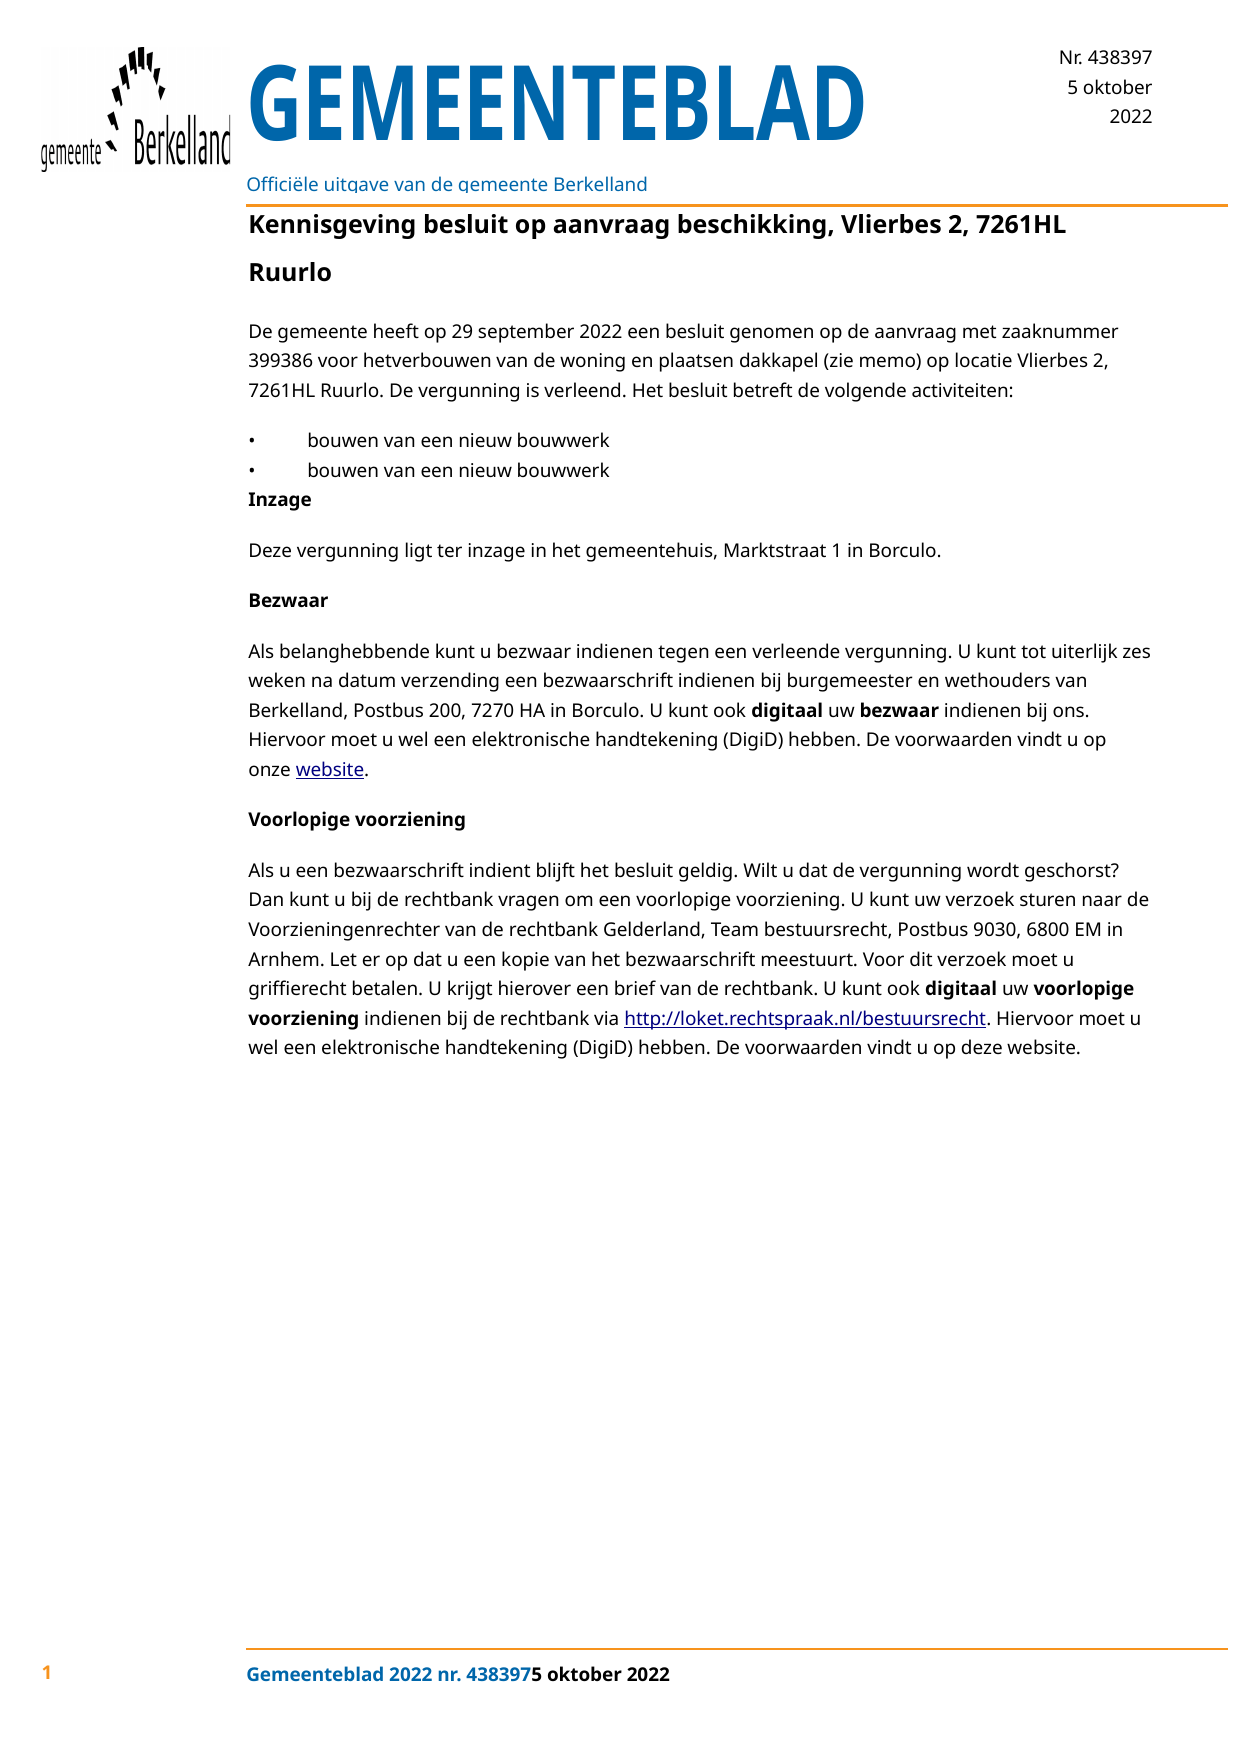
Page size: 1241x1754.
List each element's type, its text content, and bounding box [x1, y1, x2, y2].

text Voorlopige voorziening [248, 807, 1152, 832]
text Deze vergunning ligt ter inzage in het gemeentehuis, Marktstraat 1 in Borculo. [248, 537, 1152, 563]
list bouwen van een nieuw bouwwerk [248, 457, 1152, 483]
text Als belanghebbende kunt u bezwaar indienen tegen een verleende vergunning. U kunt tot uiterlijk zes weken na datum verzending een bezwaarschrift indienen bij burgemeester en wethouders van Berkelland, Postbus 200, 7270 HA in Borculo. U kunt ook digitaal uw bezwaar indienen bij ons. Hiervoor moet u wel een elektronische handtekening (DigiD) hebben. De voorwaarden vindt u op onze website. [248, 638, 1152, 782]
text Inzage [248, 487, 1152, 512]
list bouwen van een nieuw bouwwerk [248, 427, 1152, 453]
text De gemeente heeft op 29 september 2022 een besluit genomen op de aanvraag met zaaknummer 399386 voor hetverbouwen van de woning en plaatsen dakkapel (zie memo) op locatie Vlierbes 2, 7261HL Ruurlo. De vergunning is verleend. Het besluit betreft de volgende activiteiten: [248, 318, 1152, 403]
picture [41, 47, 231, 172]
text Als u een bezwaarschrift indient blijft het besluit geldig. Wilt u dat de vergunning wordt geschorst? Dan kunt u bij de rechtbank vragen om een voorlopige voorziening. U kunt uw verzoek sturen naar de Voorzieningenrechter van de rechtbank Gelderland, Team bestuursrecht, Postbus 9030, 6800 EM in Arnhem. Let er op dat u een kopie van het bezwaarschrift meestuurt. Voor dit verzoek moet u griffierecht betalen. U krijgt hierover een brief van de rechtbank. U kunt ook digitaal uw voorlopige voorziening indienen bij de rechtbank via http://loket.rechtspraak.nl/bestuursrecht. Hiervoor moet u wel een elektronische handtekening (DigiD) hebben. De voorwaarden vindt u op deze website. [248, 857, 1152, 1060]
text Bezwaar [248, 587, 1152, 613]
text Kennisgeving besluit op aanvraag beschikking, Vlierbes 2, 7261HL Ruurlo [248, 207, 1152, 288]
